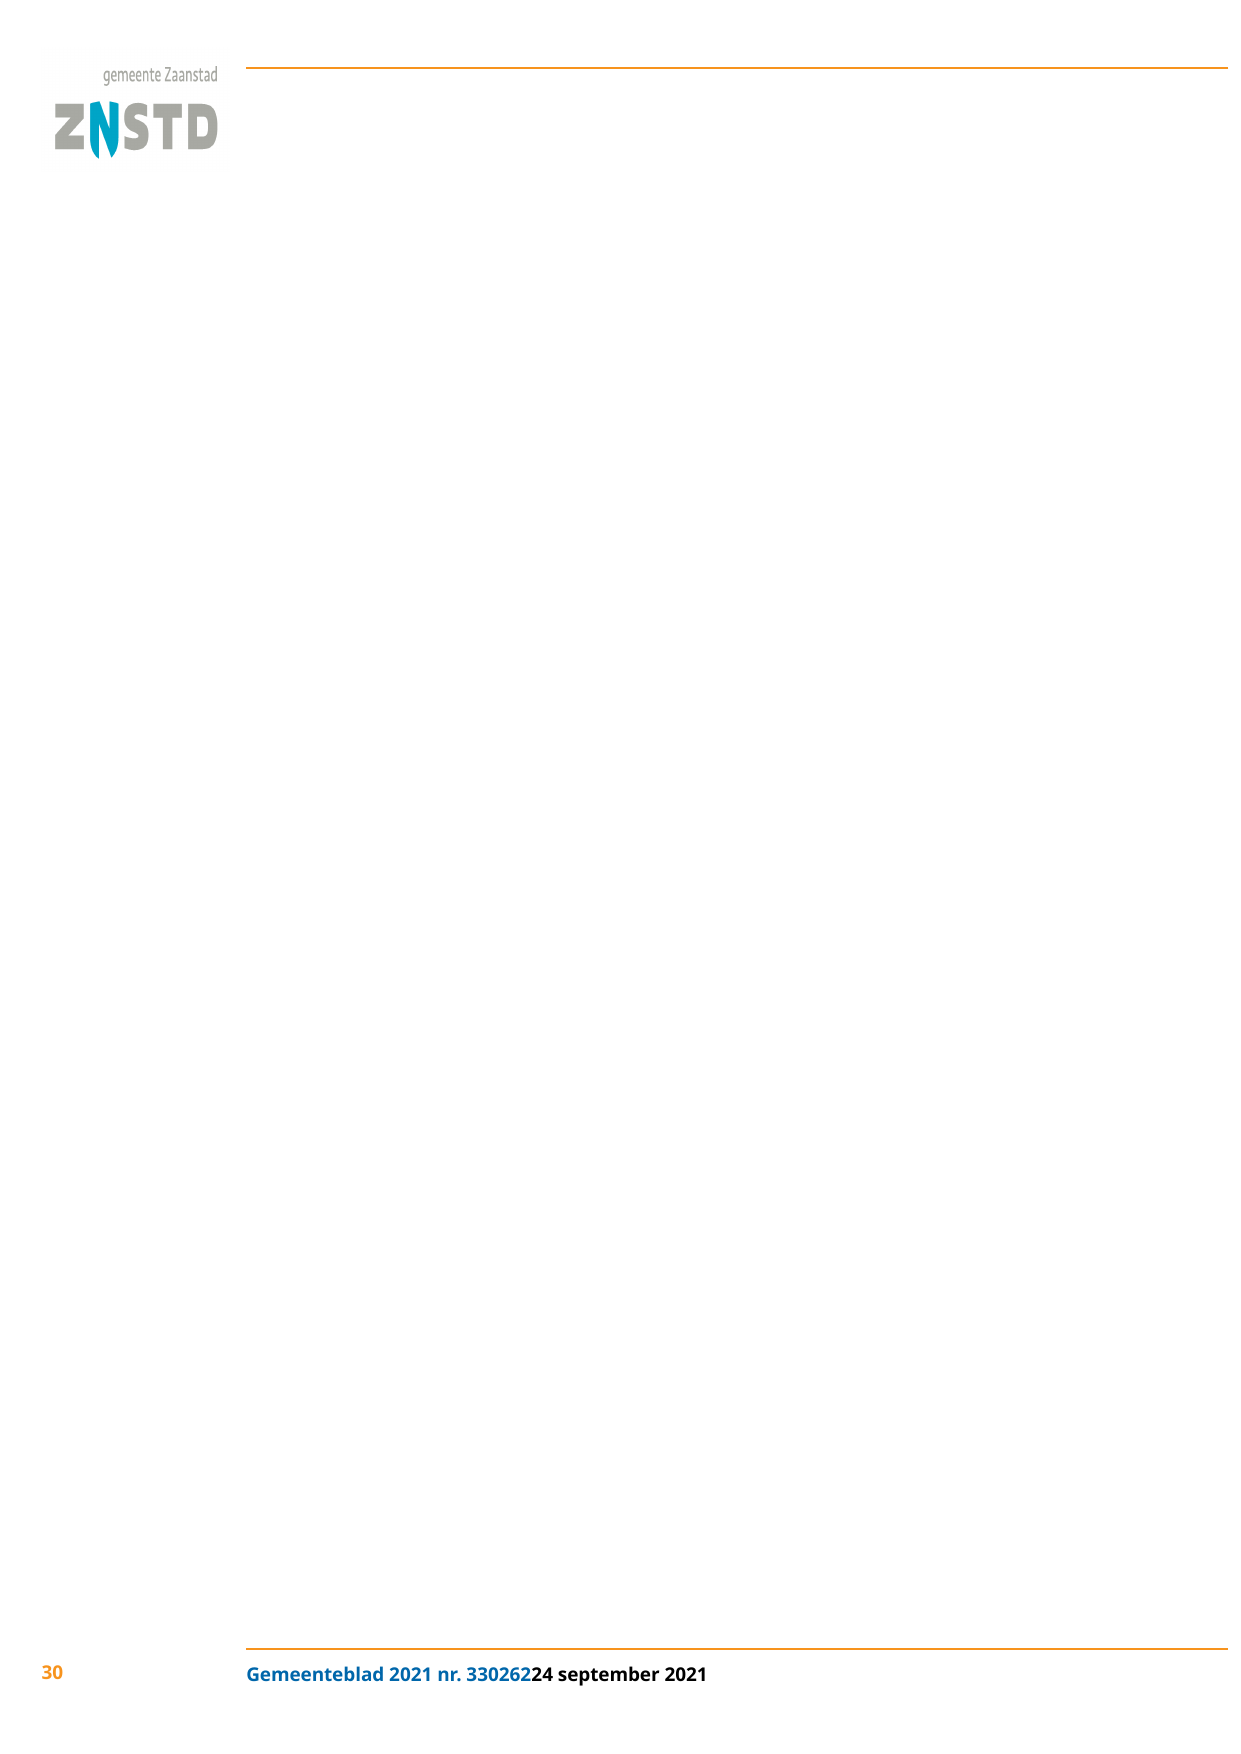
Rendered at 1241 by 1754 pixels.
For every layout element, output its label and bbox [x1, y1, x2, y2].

picture [41, 47, 231, 172]
